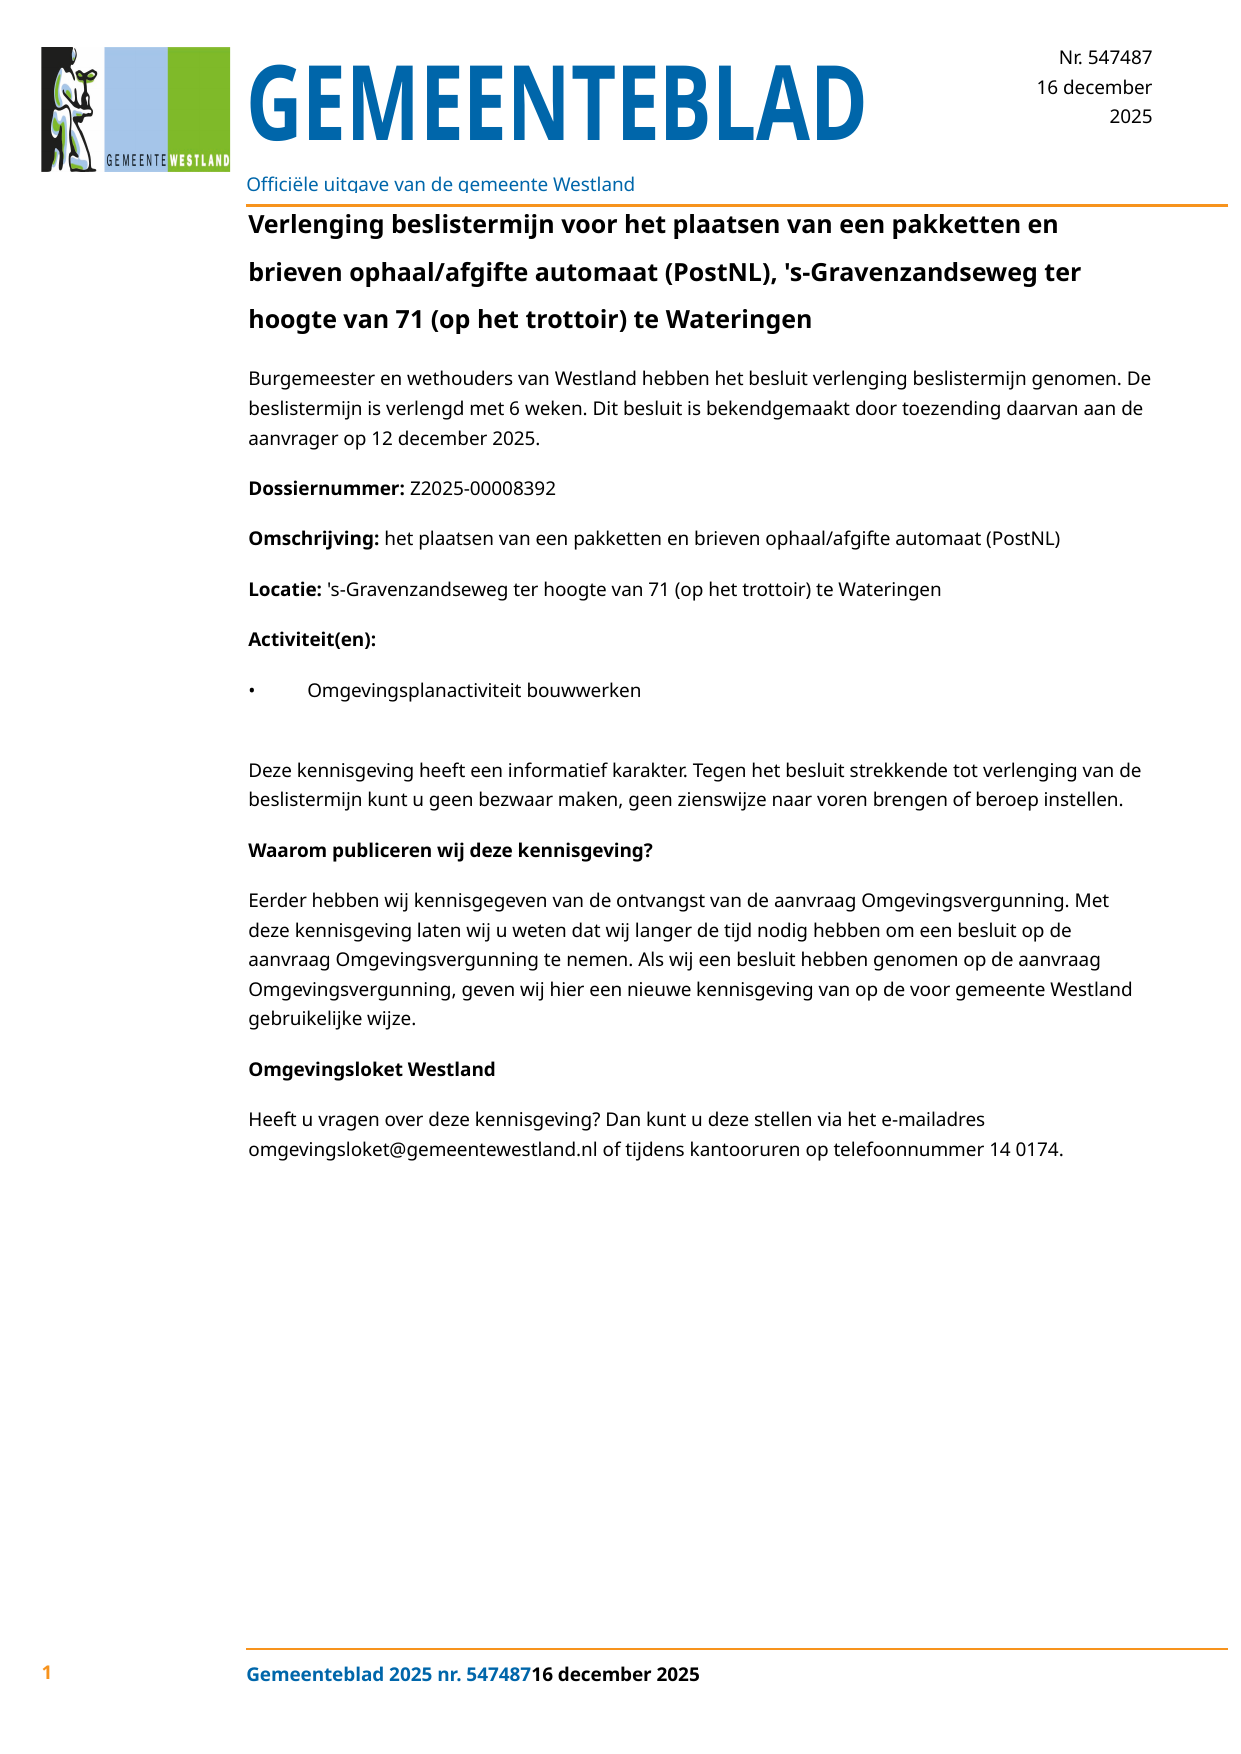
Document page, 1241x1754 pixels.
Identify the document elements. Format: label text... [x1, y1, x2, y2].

text Activiteit(en): [248, 626, 1152, 652]
list Omgevingsplanactiviteit bouwwerken [248, 677, 1152, 702]
text Locatie: 's-Gravenzandseweg ter hoogte van 71 (op het trottoir) te Wateringen [248, 576, 1152, 602]
text Heeft u vragen over deze kennisgeving? Dan kunt u deze stellen via het e-mailadres omgevingsloket@gemeentewestland.nl of tijdens kantooruren op telefoonnummer 14 0174. [248, 1106, 1152, 1162]
text Verlenging beslistermijn voor het plaatsen van een pakketten en brieven ophaal/afgifte automaat (PostNL), 's-Gravenzandseweg ter hoogte van 71 (op het trottoir) te Wateringen [248, 207, 1152, 336]
text Eerder hebben wij kennisgegeven van de ontvangst van de aanvraag Omgevingsvergunning. Met deze kennisgeving laten wij u weten dat wij langer de tijd nodig hebben om een besluit op de aanvraag Omgevingsvergunning te nemen. Als wij een besluit hebben genomen op de aanvraag Omgevingsvergunning, geven wij hier een nieuwe kennisgeving van op de voor gemeente Westland gebruikelijke wijze. [248, 887, 1152, 1031]
text Omschrijving: het plaatsen van een pakketten en brieven ophaal/afgifte automaat (PostNL) [248, 526, 1152, 551]
text Waarom publiceren wij deze kennisgeving? [248, 837, 1152, 862]
text Dossiernummer: Z2025-00008392 [248, 475, 1152, 501]
text Deze kennisgeving heeft een informatief karakter. Tegen het besluit strekkende tot verlenging van de beslistermijn kunt u geen bezwaar maken, geen zienswijze naar voren brengen of beroep instellen. [248, 757, 1152, 812]
text Burgemeester en wethouders van Westland hebben het besluit verlenging beslistermijn genomen. De beslistermijn is verlengd met 6 weken. Dit besluit is bekendgemaakt door toezending daarvan aan de aanvrager op 12 december 2025. [248, 366, 1152, 450]
text Omgevingsloket Westland [248, 1056, 1152, 1082]
picture [41, 47, 231, 172]
